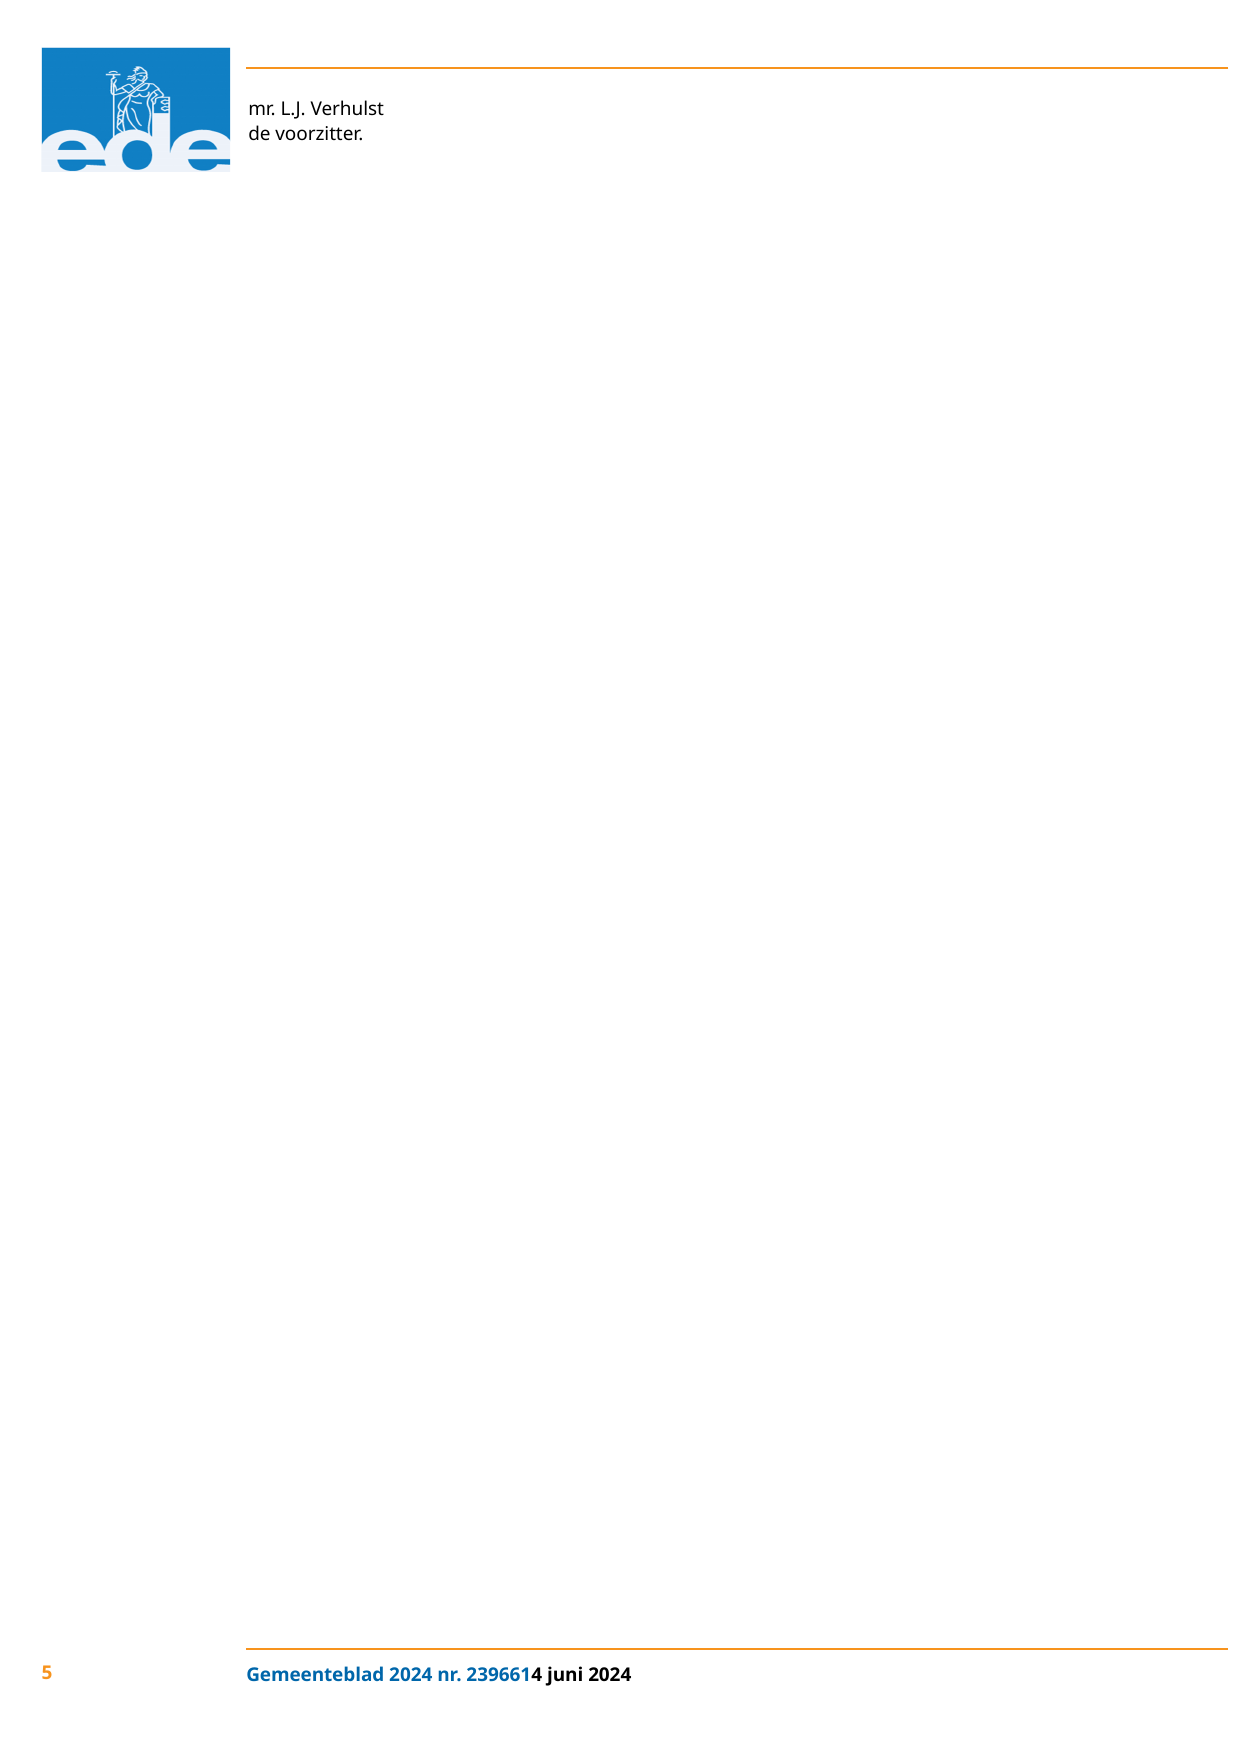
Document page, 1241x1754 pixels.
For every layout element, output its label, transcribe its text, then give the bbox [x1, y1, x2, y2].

text de voorzitter. [248, 121, 1152, 146]
text mr. L.J. Verhulst [248, 95, 1152, 121]
picture [41, 47, 231, 172]
